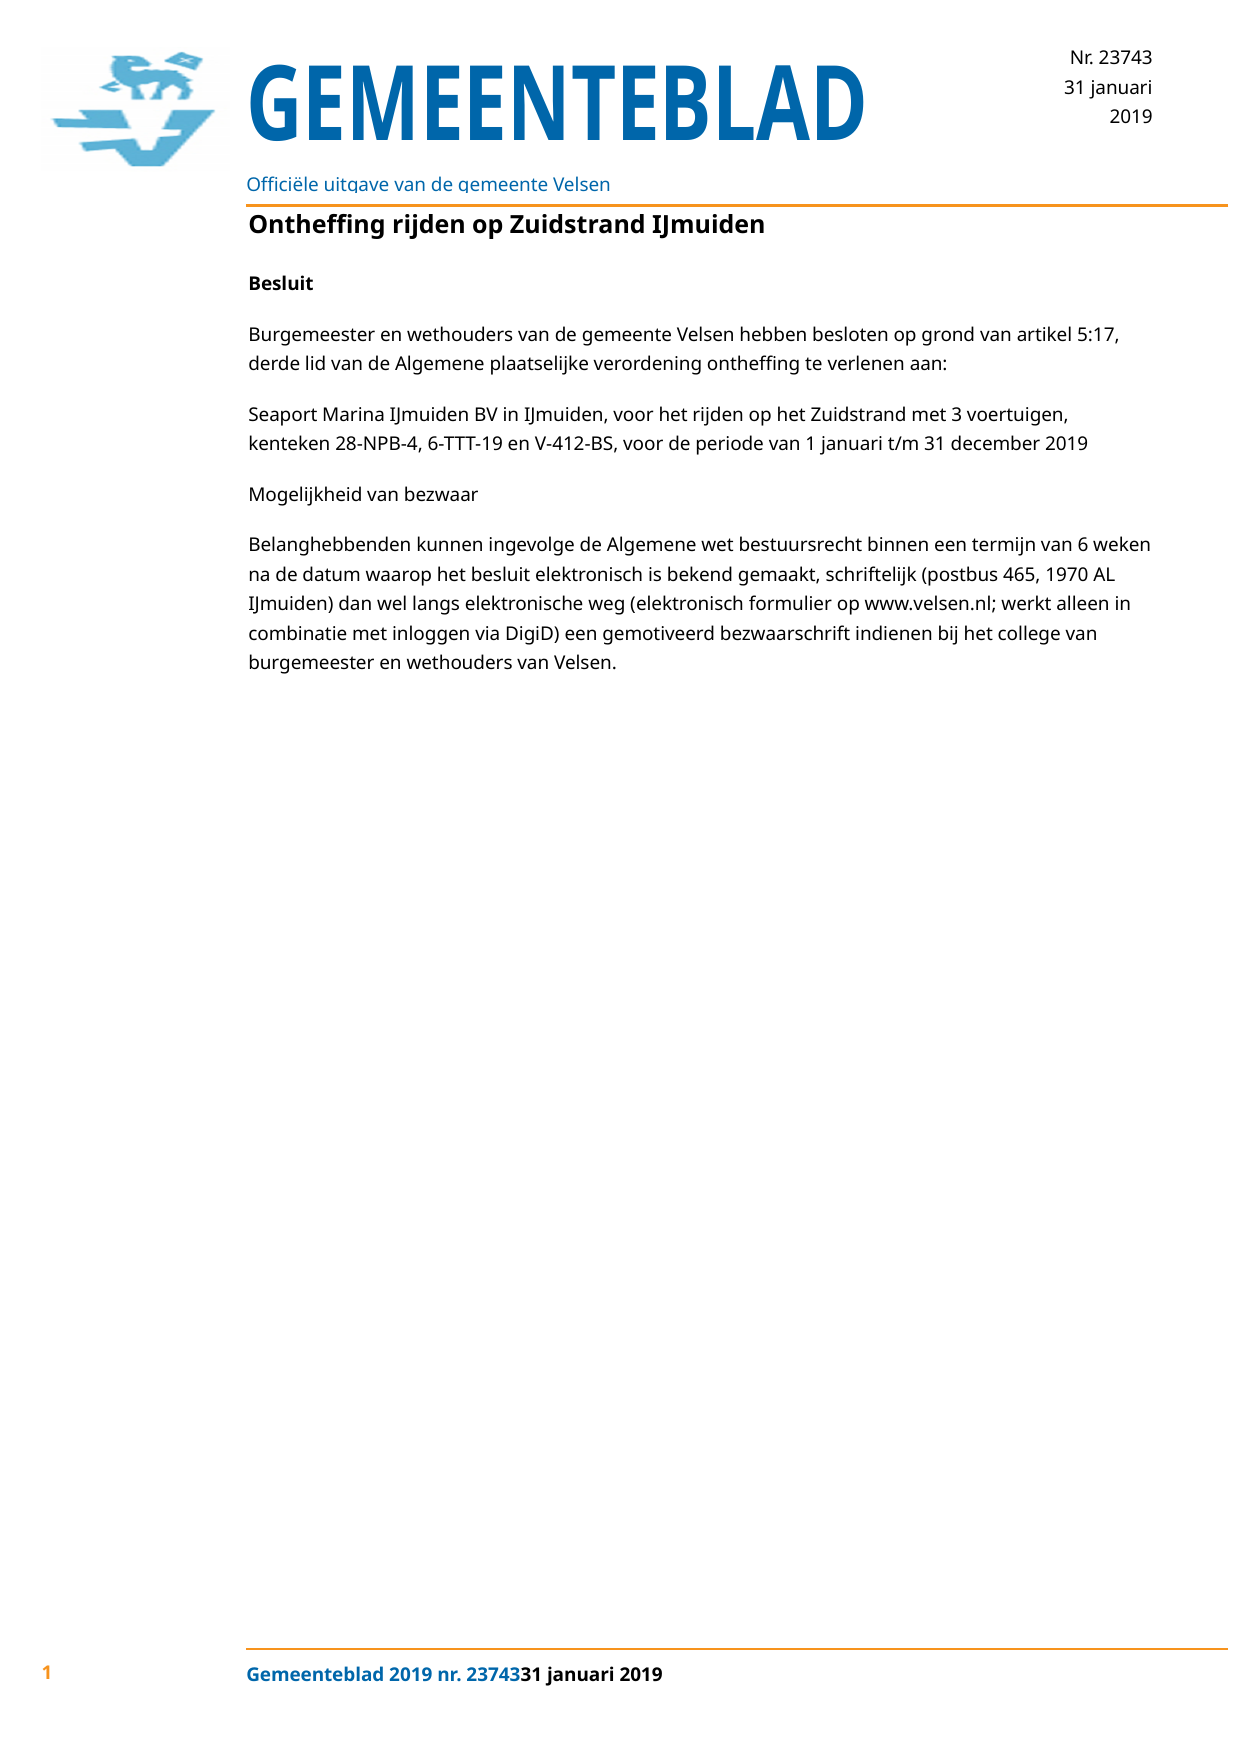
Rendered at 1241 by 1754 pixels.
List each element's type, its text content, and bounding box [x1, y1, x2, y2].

text Mogelijkheid van bezwaar [248, 481, 1152, 506]
picture [41, 47, 231, 172]
text Belanghebbenden kunnen ingevolge de Algemene wet bestuursrecht binnen een termijn van 6 weken na de datum waarop het besluit elektronisch is bekend gemaakt, schriftelijk (postbus 465, 1970 AL IJmuiden) dan wel langs elektronische weg (elektronisch formulier op www.velsen.nl; werkt alleen in combinatie met inloggen via DigiD) een gemotiveerd bezwaarschrift indienen bij het college van burgemeester en wethouders van Velsen. [248, 531, 1152, 675]
text Seaport Marina IJmuiden BV in IJmuiden, voor het rijden op het Zuidstrand met 3 voertuigen, kenteken 28-NPB-4, 6-TTT-19 en V-412-BS, voor de periode van 1 januari t/m 31 december 2019 [248, 401, 1152, 456]
text Ontheffing rijden op Zuidstrand IJmuiden [248, 207, 1152, 241]
text Besluit [248, 270, 1152, 296]
text Burgemeester en wethouders van de gemeente Velsen hebben besloten op grond van artikel 5:17, derde lid van de Algemene plaatselijke verordening ontheffing te verlenen aan: [248, 321, 1152, 376]
